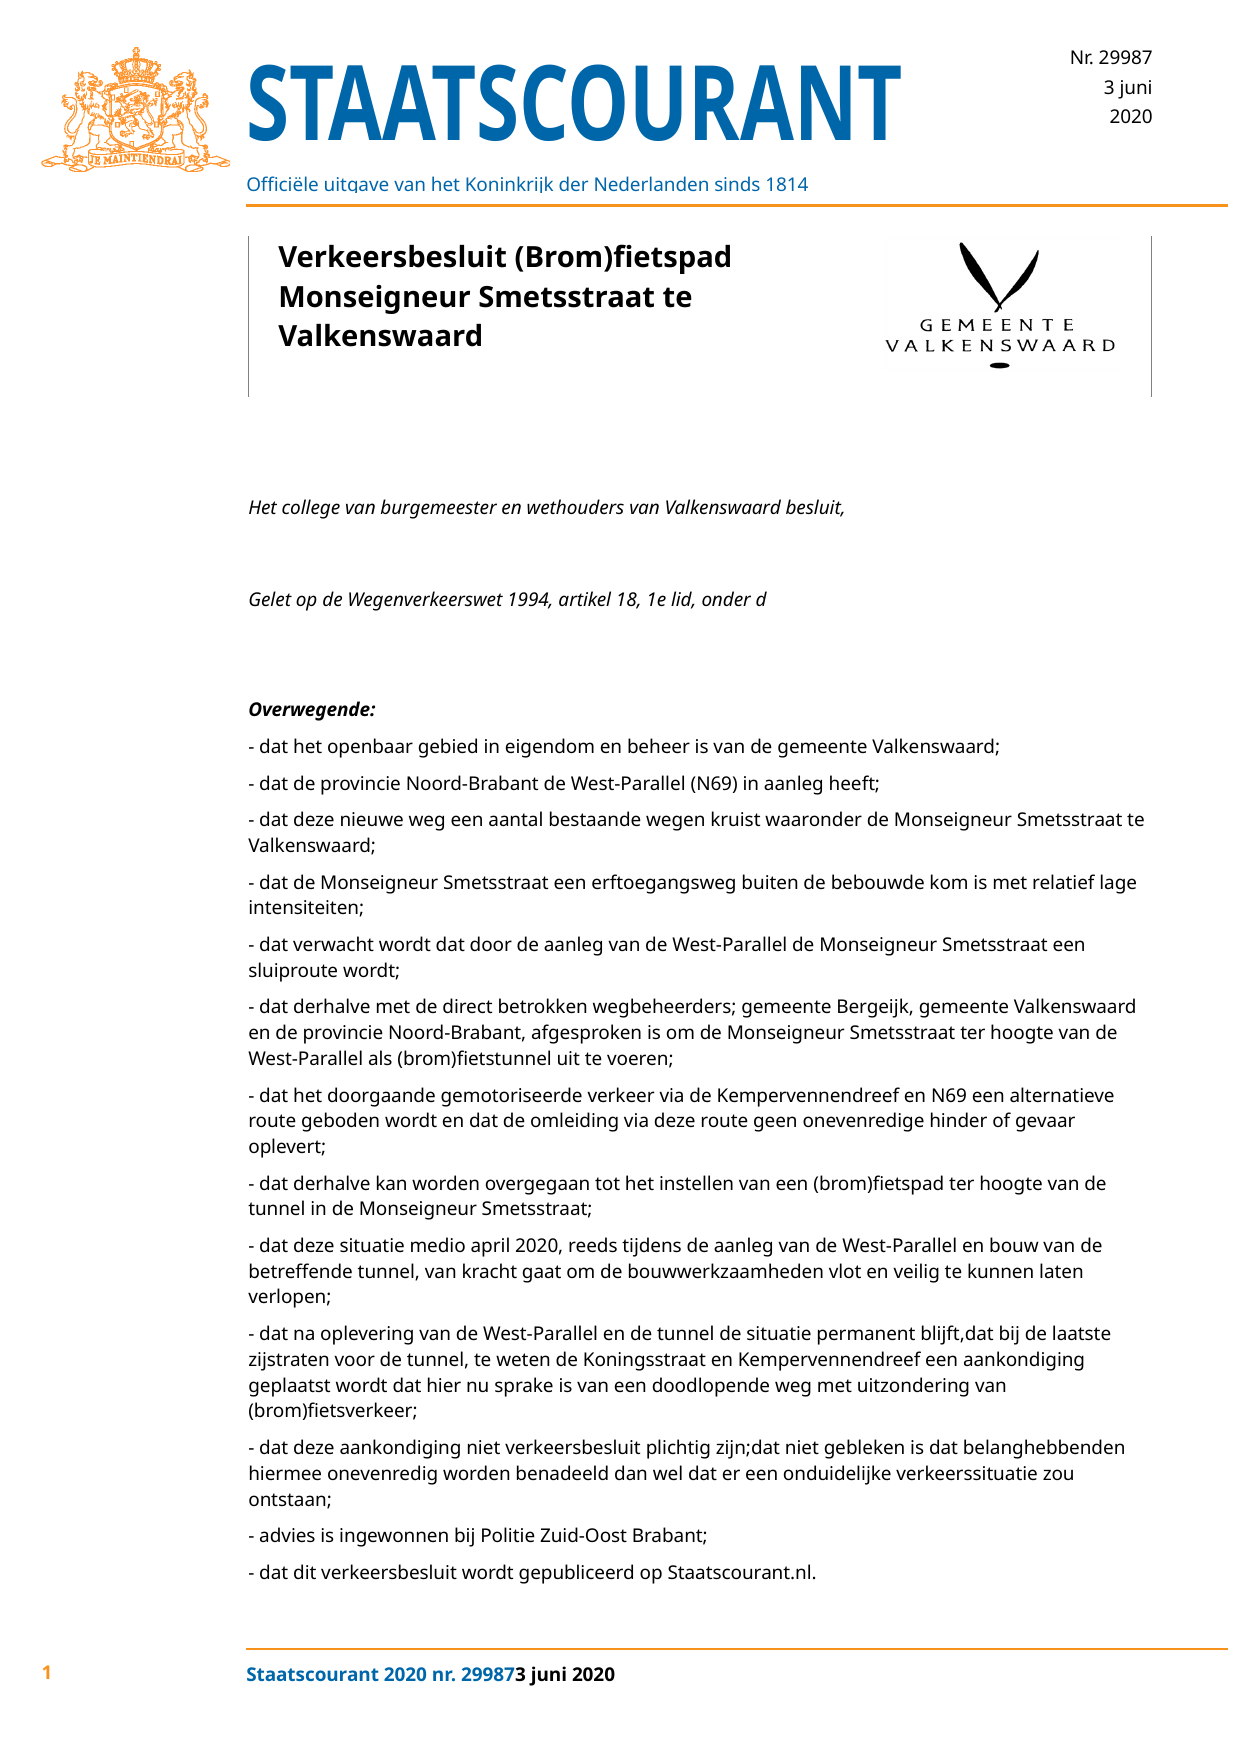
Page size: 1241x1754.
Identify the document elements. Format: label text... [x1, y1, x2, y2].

table_header [850, 236, 1151, 397]
text - dat deze aankondiging niet verkeersbesluit plichtig zijn;dat niet gebleken is dat belanghebbenden hiermee onevenredig worden benadeeld dan wel dat er een onduidelijke verkeerssituatie zou ontstaan; [248, 1434, 1152, 1511]
text - dat de Monseigneur Smetsstraat een erftoegangsweg buiten de bebouwde kom is met relatief lage intensiteiten; [248, 869, 1152, 920]
text - dat verwacht wordt dat door de aanleg van de West-Parallel de Monseigneur Smetsstraat een sluiproute wordt; [248, 931, 1152, 983]
text - dat dit verkeersbesluit wordt gepubliceerd op Staatscourant.nl. [248, 1559, 1152, 1585]
text - dat deze nieuwe weg een aantal bestaande wegen kruist waaronder de Monseigneur Smetsstraat te Valkenswaard; [248, 806, 1152, 858]
text Gelet op de Wegenverkeerswet 1994, artikel 18, 1e lid, onder d [248, 586, 1152, 612]
text - dat na oplevering van de West-Parallel en de tunnel de situatie permanent blijft,dat bij de laatste zijstraten voor de tunnel, te weten de Koningsstraat en Kempervennendreef een aankondiging geplaatst wordt dat hier nu sprake is van een doodlopende weg met uitzondering van (brom)fietsverkeer; [248, 1320, 1152, 1423]
text Overwegende: [248, 696, 1152, 722]
text - dat derhalve kan worden overgegaan tot het instellen van een (brom)fietspad ter hoogte van de tunnel in de Monseigneur Smetsstraat; [248, 1170, 1152, 1221]
text - dat deze situatie medio april 2020, reeds tijdens de aanleg van de West-Parallel en bouw van de betreffende tunnel, van kracht gaat om de bouwwerkzaamheden vlot en veilig te kunnen laten verlopen; [248, 1232, 1152, 1309]
picture [882, 236, 1119, 372]
text - dat de provincie Noord-Brabant de West-Parallel (N69) in aanleg heeft; [248, 770, 1152, 796]
table_header Verkeersbesluit (Brom)fietspad Monseigneur Smetsstraat te Valkenswaard [249, 236, 850, 397]
text - dat het doorgaande gemotoriseerde verkeer via de Kempervennendreef en N69 een alternatieve route geboden wordt en dat de omleiding via deze route geen onevenredige hinder of gevaar oplevert; [248, 1082, 1152, 1159]
picture [41, 47, 231, 172]
text - dat het openbaar gebied in eigendom en beheer is van de gemeente Valkenswaard; [248, 733, 1152, 759]
text Het college van burgemeester en wethouders van Valkenswaard besluit, [248, 494, 1152, 520]
text - dat derhalve met de direct betrokken wegbeheerders; gemeente Bergeijk, gemeente Valkenswaard en de provincie Noord-Brabant, afgesproken is om de Monseigneur Smetsstraat ter hoogte van de West-Parallel als (brom)fietstunnel uit te voeren; [248, 994, 1152, 1071]
text - advies is ingewonnen bij Politie Zuid-Oost Brabant; [248, 1522, 1152, 1548]
